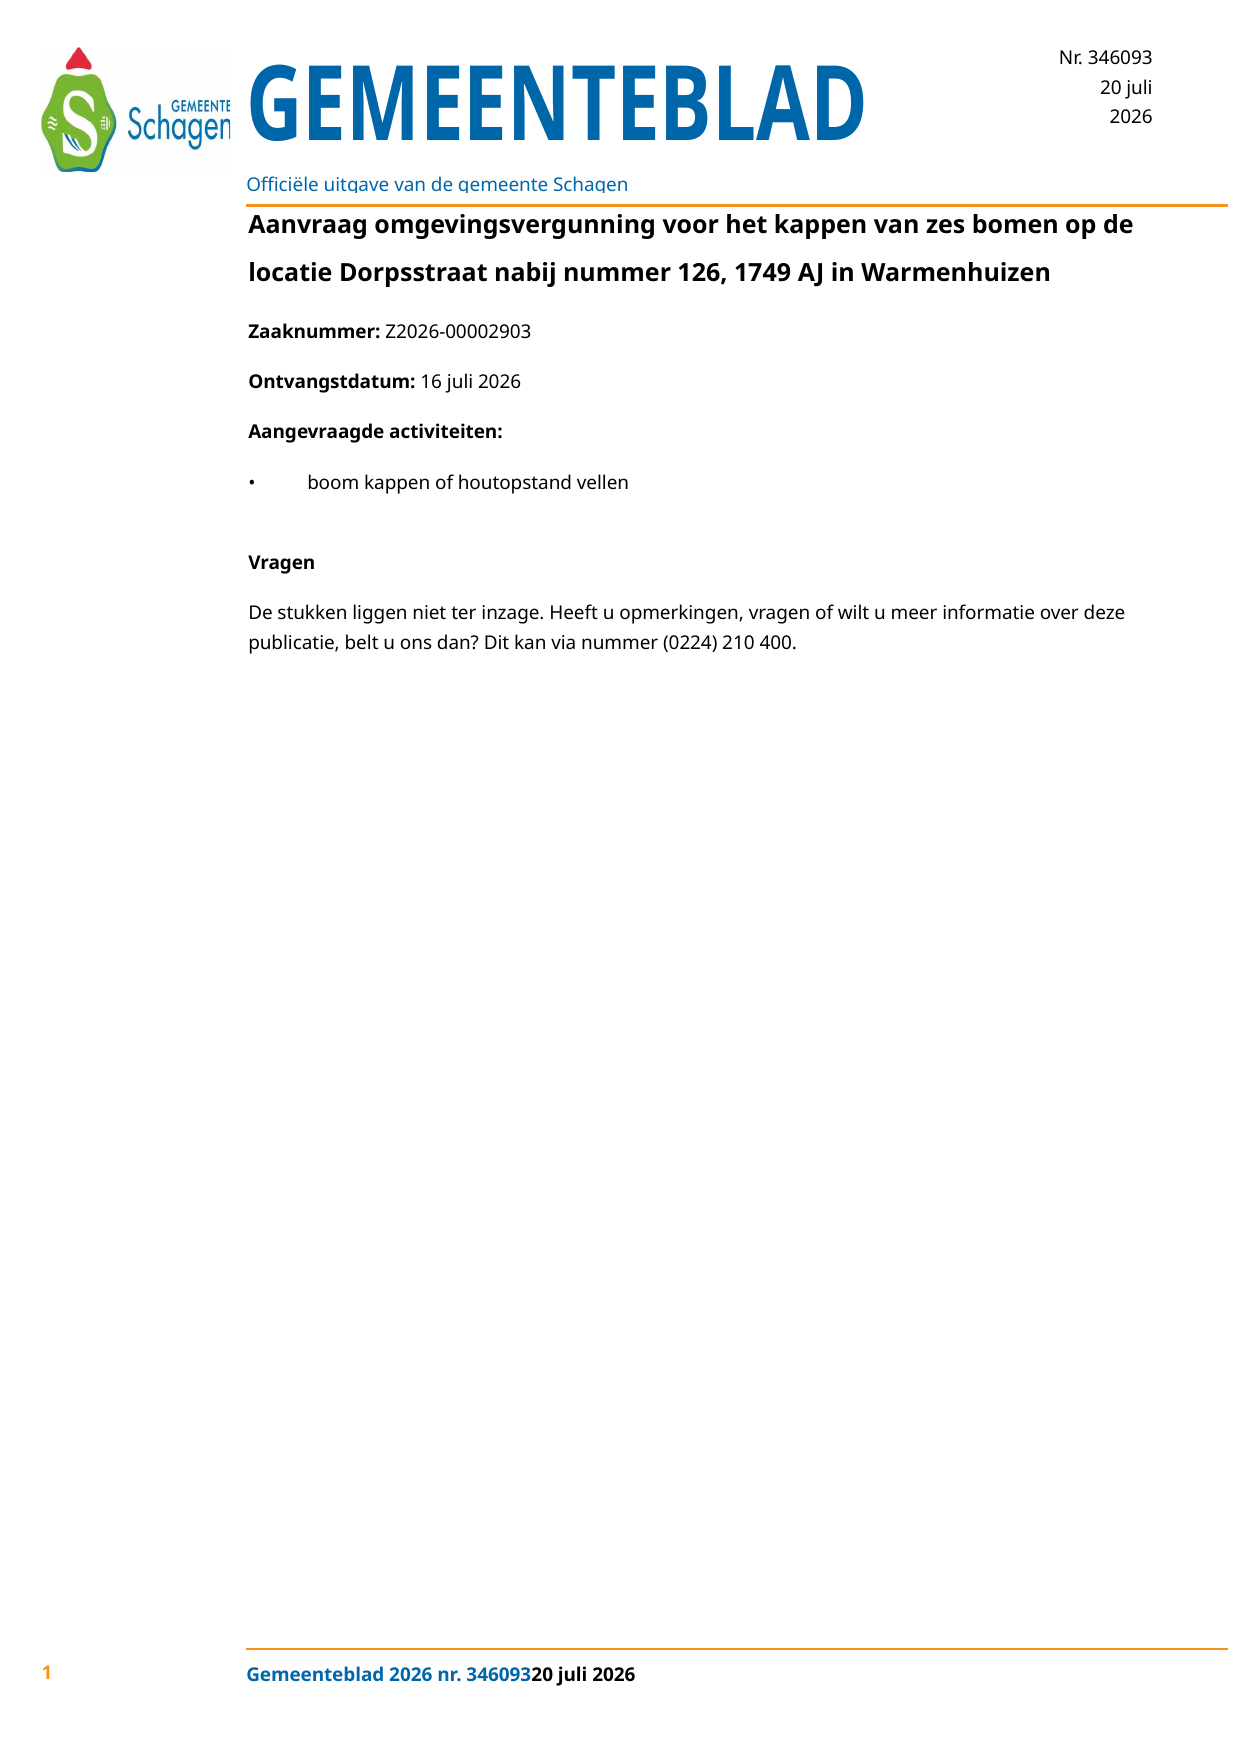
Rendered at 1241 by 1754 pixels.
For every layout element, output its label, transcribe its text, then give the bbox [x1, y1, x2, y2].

text Ontvangstdatum: 16 juli 2026 [248, 368, 1152, 394]
text Zaaknummer: Z2026-00002903 [248, 318, 1152, 344]
text Vragen [248, 549, 1152, 575]
text Aanvraag omgevingsvergunning voor het kappen van zes bomen op de locatie Dorpsstraat nabij nummer 126, 1749 AJ in Warmenhuizen [248, 207, 1152, 288]
picture [41, 47, 231, 172]
text De stukken liggen niet ter inzage. Heeft u opmerkingen, vragen of wilt u meer informatie over deze publicatie, belt u ons dan? Dit kan via nummer (0224) 210 400. [248, 599, 1152, 655]
text Aangevraagde activiteiten: [248, 419, 1152, 444]
list boom kappen of houtopstand vellen [248, 469, 1152, 495]
